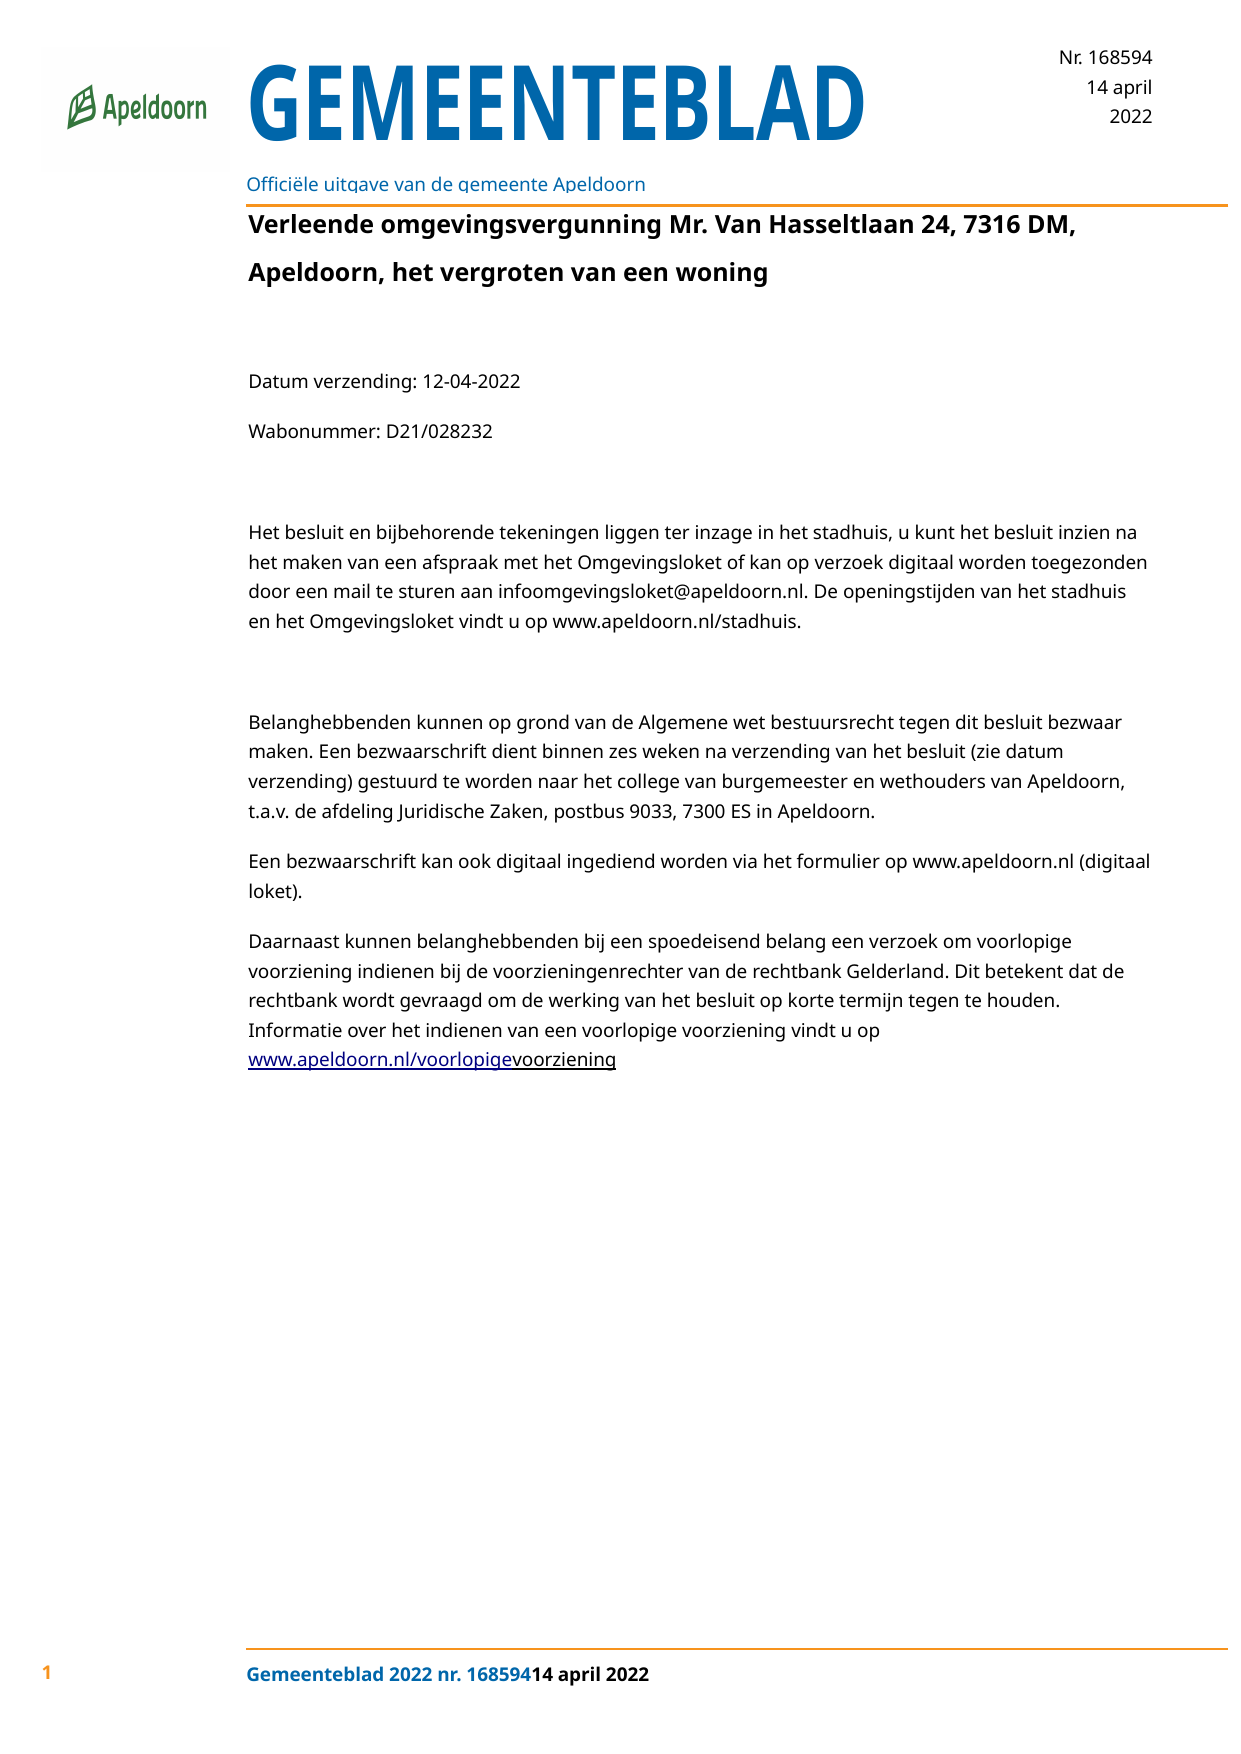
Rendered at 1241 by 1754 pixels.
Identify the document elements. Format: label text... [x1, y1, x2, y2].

text Daarnaast kunnen belanghebbenden bij een spoedeisend belang een verzoek om voorlopige voorziening indienen bij de voorzieningenrechter van de rechtbank Gelderland. Dit betekent dat de rechtbank wordt gevraagd om de werking van het besluit op korte termijn tegen te houden. Informatie over het indienen van een voorlopige voorziening vindt u op www.apeldoorn.nl/voorlopigevoorziening [248, 928, 1152, 1072]
text Het besluit en bijbehorende tekeningen liggen ter inzage in het stadhuis, u kunt het besluit inzien na het maken van een afspraak met het Omgevingsloket of kan op verzoek digitaal worden toegezonden door een mail te sturen aan infoomgevingsloket@apeldoorn.nl. De openingstijden van het stadhuis en het Omgevingsloket vindt u op www.apeldoorn.nl/stadhuis. [248, 519, 1152, 634]
picture [41, 47, 231, 172]
text Wabonummer: D21/028232 [248, 419, 1152, 444]
text Belanghebbenden kunnen op grond van de Algemene wet bestuursrecht tegen dit besluit bezwaar maken. Een bezwaarschrift dient binnen zes weken na verzending van het besluit (zie datum verzending) gestuurd te worden naar het college van burgemeester en wethouders van Apeldoorn, t.a.v. de afdeling Juridische Zaken, postbus 9033, 7300 ES in Apeldoorn. [248, 709, 1152, 824]
text Datum verzending: 12-04-2022 [248, 368, 1152, 394]
text Verleende omgevingsvergunning Mr. Van Hasseltlaan 24, 7316 DM, Apeldoorn, het vergroten van een woning [248, 207, 1152, 288]
text Een bezwaarschrift kan ook digitaal ingediend worden via het formulier op www.apeldoorn.nl (digitaal loket). [248, 848, 1152, 904]
